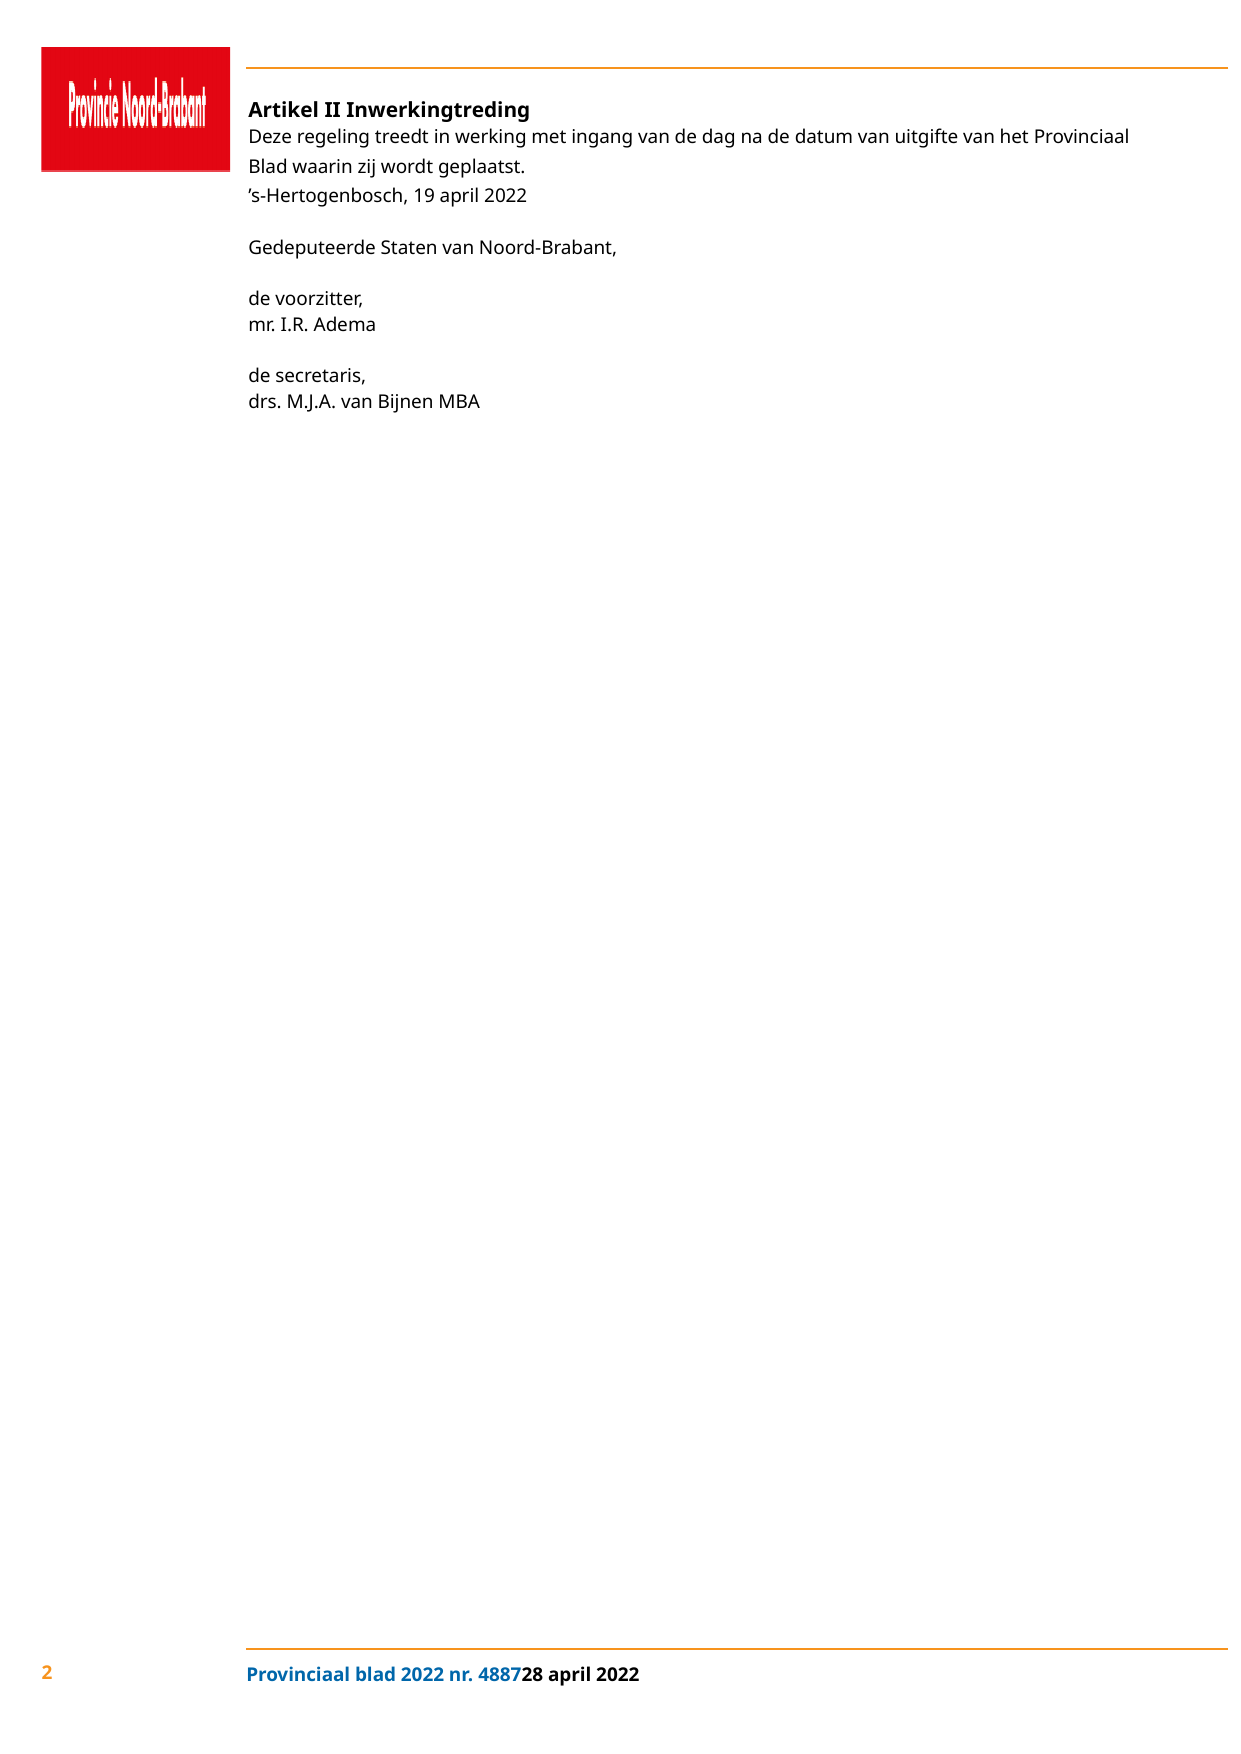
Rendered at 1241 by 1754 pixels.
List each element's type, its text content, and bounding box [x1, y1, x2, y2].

text mr. I.R. Adema [248, 311, 1152, 337]
text de voorzitter, [248, 285, 1152, 311]
text de secretaris, [248, 362, 1152, 388]
text Artikel II Inwerkingtreding [248, 95, 1152, 123]
picture [41, 47, 231, 172]
text Deze regeling treedt in werking met ingang van de dag na de datum van uitgifte van het Provinciaal Blad waarin zij wordt geplaatst. [248, 123, 1152, 178]
text drs. M.J.A. van Bijnen MBA [248, 388, 1152, 414]
text ’s-Hertogenbosch, 19 april 2022 [248, 182, 1152, 208]
text Gedeputeerde Staten van Noord-Brabant, [248, 234, 1152, 259]
